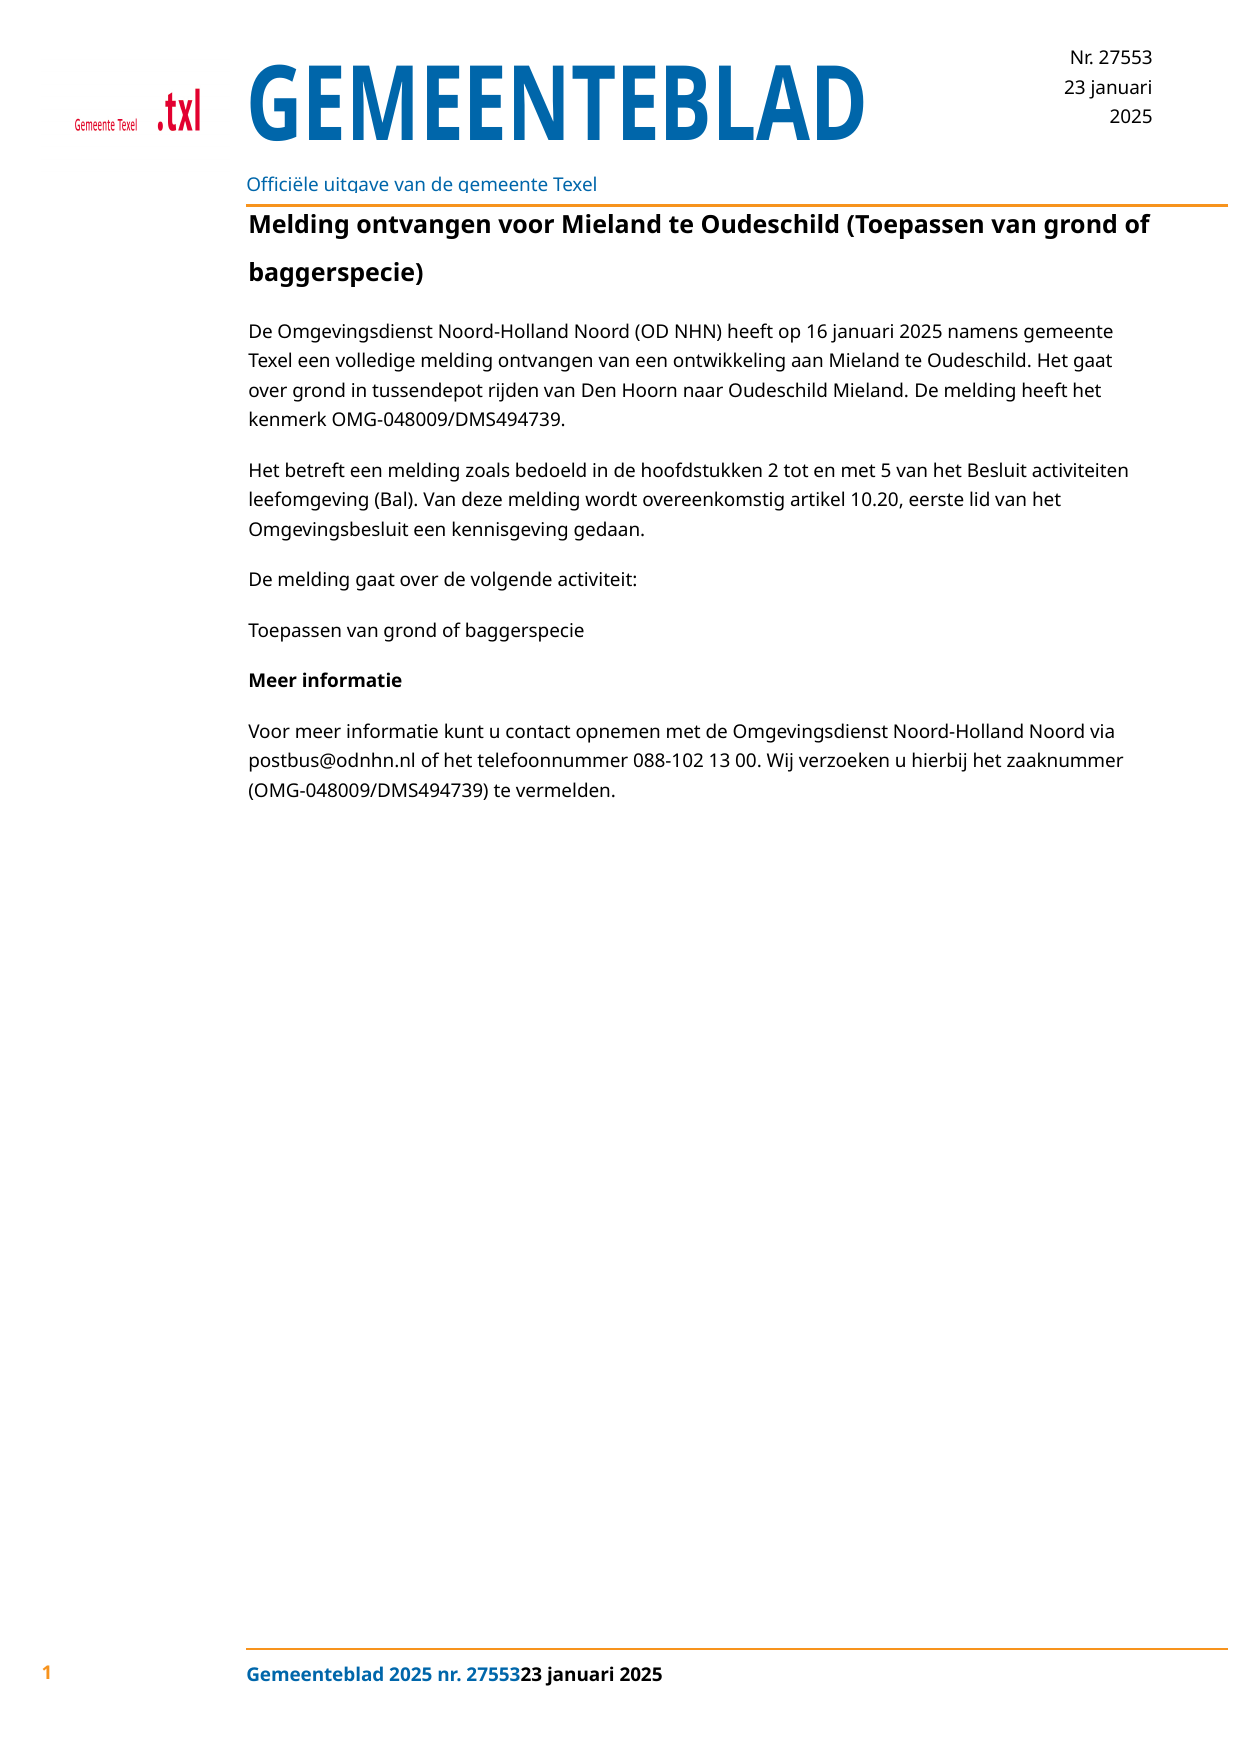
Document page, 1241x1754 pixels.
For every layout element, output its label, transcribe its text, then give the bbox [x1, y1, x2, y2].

text Toepassen van grond of baggerspecie [248, 617, 1152, 643]
text Melding ontvangen voor Mieland te Oudeschild (Toepassen van grond of baggerspecie) [248, 207, 1152, 288]
picture [41, 47, 231, 172]
text Het betreft een melding zoals bedoeld in de hoofdstukken 2 tot en met 5 van het Besluit activiteiten leefomgeving (Bal). Van deze melding wordt overeenkomstig artikel 10.20, eerste lid van het Omgevingsbesluit een kennisgeving gedaan. [248, 457, 1152, 542]
text De Omgevingsdienst Noord-Holland Noord (OD NHN) heeft op 16 januari 2025 namens gemeente Texel een volledige melding ontvangen van een ontwikkeling aan Mieland te Oudeschild. Het gaat over grond in tussendepot rijden van Den Hoorn naar Oudeschild Mieland. De melding heeft het kenmerk OMG-048009/DMS494739. [248, 318, 1152, 432]
text Voor meer informatie kunt u contact opnemen met de Omgevingsdienst Noord-Holland Noord via postbus@odnhn.nl of het telefoonnummer 088-102 13 00. Wij verzoeken u hierbij het zaaknummer (OMG-048009/DMS494739) te vermelden. [248, 718, 1152, 803]
text De melding gaat over de volgende activiteit: [248, 567, 1152, 592]
text Meer informatie [248, 667, 1152, 693]
